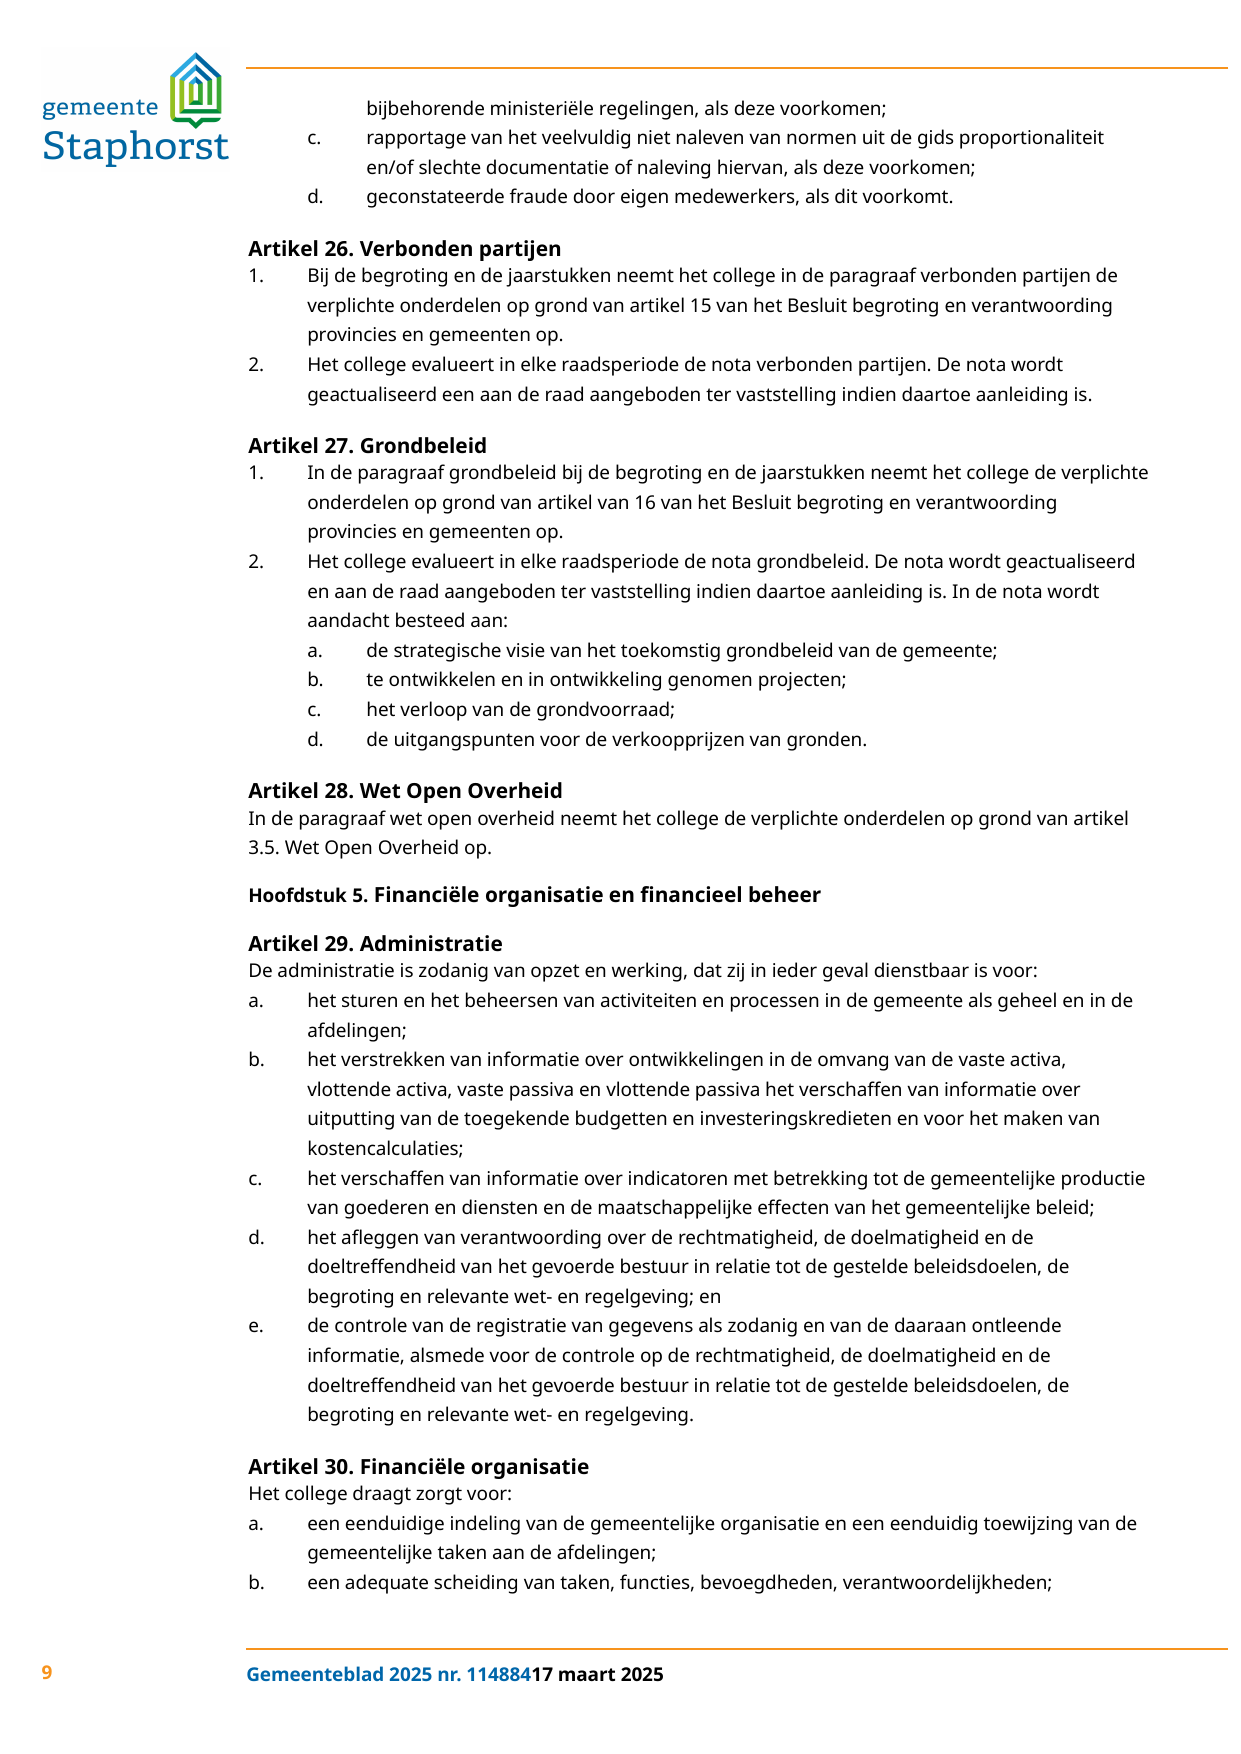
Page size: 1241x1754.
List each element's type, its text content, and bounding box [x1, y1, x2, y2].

list bijbehorende ministeriële regelingen, als deze voorkomen; [307, 95, 1152, 121]
list de controle van de registratie van gegevens als zodanig en van de daaraan ontleende informatie, alsmede voor de controle op de rechtmatigheid, de doelmatigheid en de doeltreffendheid van het gevoerde bestuur in relatie tot de gestelde beleidsdoelen, de begroting en relevante wet- en regelgeving. [248, 1313, 1152, 1427]
list het verstrekken van informatie over ontwikkelingen in de omvang van de vaste activa, vlottende activa, vaste passiva en vlottende passiva het verschaffen van informatie over uitputting van de toegekende budgetten en investeringskredieten en voor het maken van kostencalculaties; [248, 1046, 1152, 1161]
list het verloop van de grondvoorraad; [307, 696, 1152, 722]
text De administratie is zodanig van opzet en werking, dat zij in ieder geval dienstbaar is voor: [248, 958, 1152, 983]
text Artikel 29. Administratie [248, 929, 1152, 958]
list geconstateerde fraude door eigen medewerkers, als dit voorkomt. [307, 183, 1152, 209]
picture [41, 47, 231, 172]
list rapportage van het veelvuldig niet naleven van normen uit de gids proportionaliteit en/of slechte documentatie of naleving hiervan, als deze voorkomen; [307, 124, 1152, 180]
text Artikel 30. Financiële organisatie [248, 1452, 1152, 1480]
text Artikel 28. Wet Open Overheid [248, 776, 1152, 805]
list het sturen en het beheersen van activiteiten en processen in de gemeente als geheel en in de afdelingen; [248, 987, 1152, 1042]
list het verschaffen van informatie over indicatoren met betrekking tot de gemeentelijke productie van goederen en diensten en de maatschappelijke effecten van het gemeentelijke beleid; [248, 1165, 1152, 1220]
list de strategische visie van het toekomstig grondbeleid van de gemeente; [307, 637, 1152, 663]
list Het college evalueert in elke raadsperiode de nota grondbeleid. De nota wordt geactualiseerd en aan de raad aangeboden ter vaststelling indien daartoe aanleiding is. In de nota wordt aandacht besteed aan: [248, 548, 1152, 633]
text Het college draagt zorgt voor: [248, 1480, 1152, 1506]
list een adequate scheiding van taken, functies, bevoegdheden, verantwoordelijkheden; [248, 1569, 1152, 1595]
list In de paragraaf grondbeleid bij de begroting en de jaarstukken neemt het college de verplichte onderdelen op grond van artikel van 16 van het Besluit begroting en verantwoording provincies en gemeenten op. [248, 459, 1152, 544]
text In de paragraaf wet open overheid neemt het college de verplichte onderdelen op grond van artikel 3.5. Wet Open Overheid op. [248, 805, 1152, 860]
text Hoofdstuk 5. Financiële organisatie en financieel beheer [248, 880, 1152, 908]
list Het college evalueert in elke raadsperiode de nota verbonden partijen. De nota wordt geactualiseerd een aan de raad aangeboden ter vaststelling indien daartoe aanleiding is. [248, 351, 1152, 406]
list een eenduidige indeling van de gemeentelijke organisatie en een eenduidig toewijzing van de gemeentelijke taken aan de afdelingen; [248, 1510, 1152, 1565]
text Artikel 26. Verbonden partijen [248, 234, 1152, 262]
text Artikel 27. Grondbeleid [248, 431, 1152, 459]
list de uitgangspunten voor de verkoopprijzen van gronden. [307, 726, 1152, 752]
list het afleggen van verantwoording over de rechtmatigheid, de doelmatigheid en de doeltreffendheid van het gevoerde bestuur in relatie tot de gestelde beleidsdoelen, de begroting en relevante wet- en regelgeving; en [248, 1224, 1152, 1309]
list te ontwikkelen en in ontwikkeling genomen projecten; [307, 667, 1152, 692]
list Bij de begroting en de jaarstukken neemt het college in de paragraaf verbonden partijen de verplichte onderdelen op grond van artikel 15 van het Besluit begroting en verantwoording provincies en gemeenten op. [248, 262, 1152, 347]
